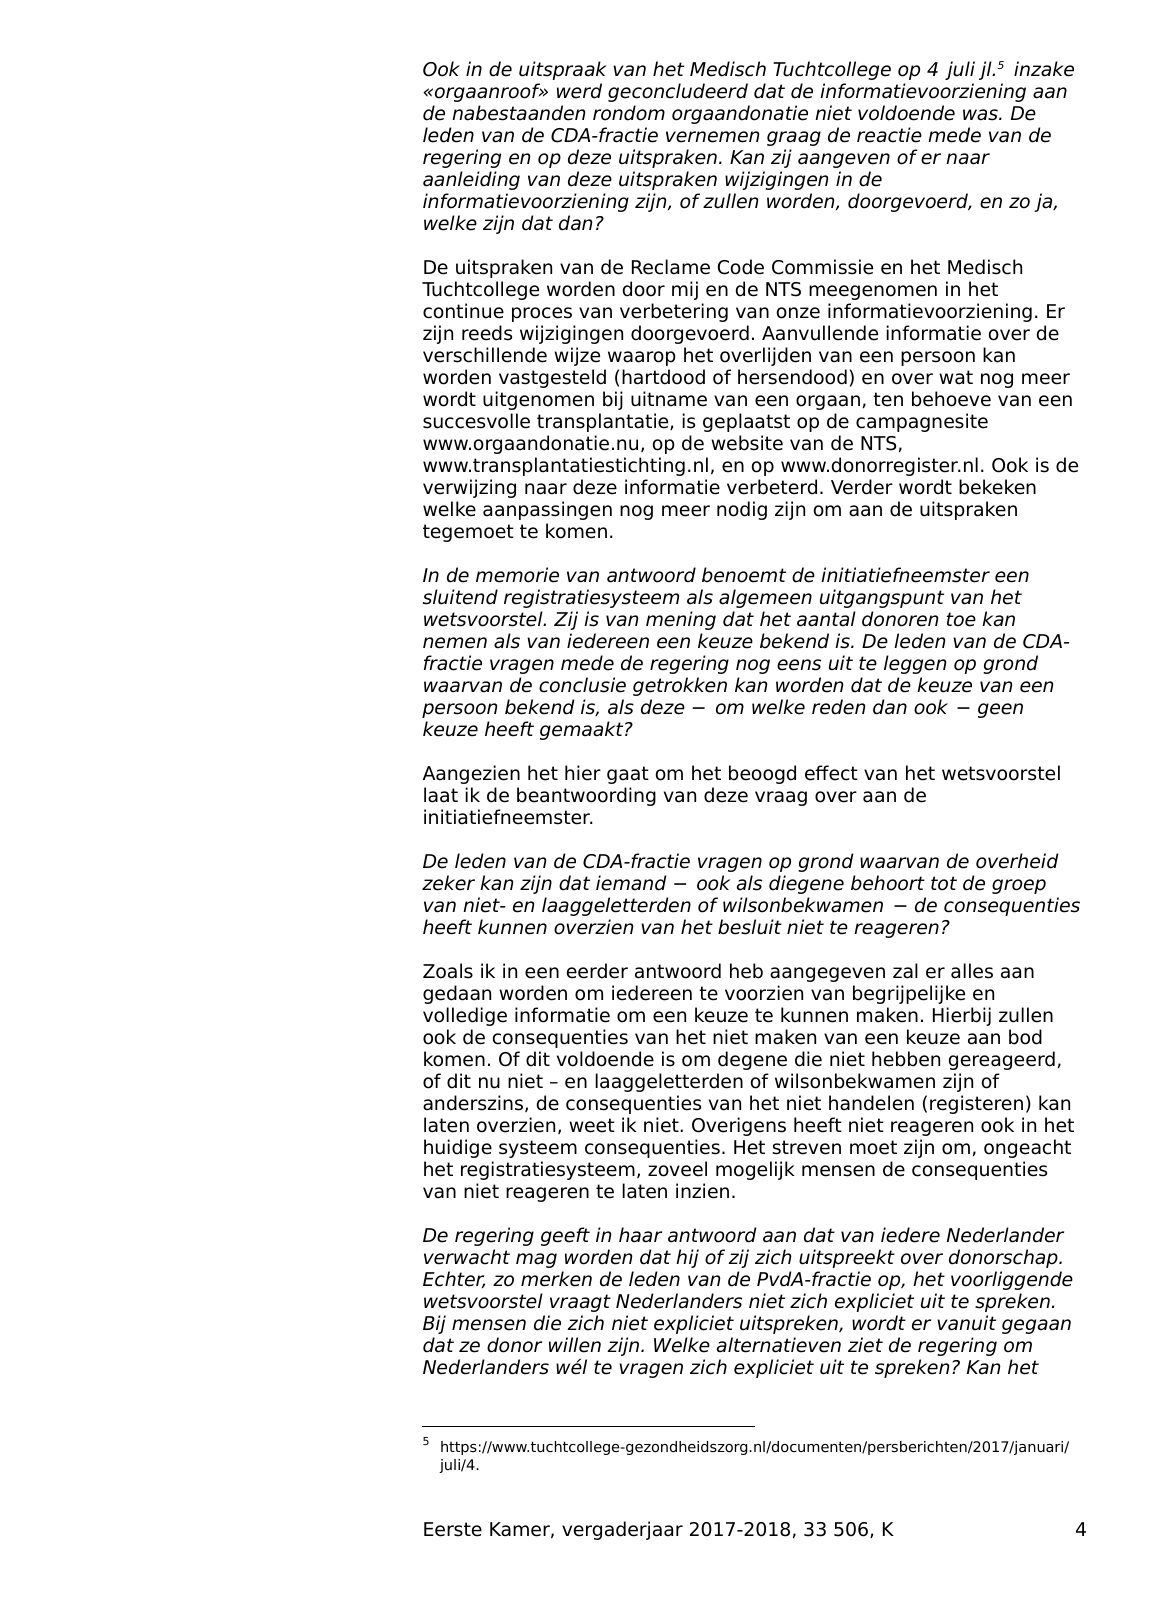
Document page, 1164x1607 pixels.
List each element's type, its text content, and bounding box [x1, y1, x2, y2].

text De leden van de CDA-fractie vragen op grond waarvan de overheid zeker kan zijn dat iemand − ook als diegene behoort tot de groep van niet- en laaggeletterden of wilsonbekwamen − de consequenties heeft kunnen overzien van het besluit niet te reageren? [422, 851, 1087, 939]
text Ook in de uitspraak van het Medisch Tuchtcollege op 4 juli jl. inzake «orgaanroof» werd geconcludeerd dat de informatievoorziening aan de nabestaanden rondom orgaandonatie niet voldoende was. De leden van de CDA-fractie vernemen graag de reactie mede van de regering en op deze uitspraken. Kan zij aangeven of er naar aanleiding van deze uitspraken wijzigingen in de informatievoorziening zijn, of zullen worden, doorgevoerd, en zo ja, welke zijn dat dan? [422, 59, 1087, 235]
text Aangezien het hier gaat om het beoogd effect van het wetsvoorstel laat ik de beantwoording van deze vraag over aan de initiatiefneemster. [422, 763, 1087, 829]
text In de memorie van antwoord benoemt de initiatiefneemster een sluitend registratiesysteem als algemeen uitgangspunt van het wetsvoorstel. Zij is van mening dat het aantal donoren toe kan nemen als van iedereen een keuze bekend is. De leden van de CDA-fractie vragen mede de regering nog eens uit te leggen op grond waarvan de conclusie getrokken kan worden dat de keuze van een persoon bekend is, als deze − om welke reden dan ook − geen keuze heeft gemaakt? [422, 565, 1087, 741]
text Zoals ik in een eerder antwoord heb aangegeven zal er alles aan gedaan worden om iedereen te voorzien van begrijpelijke en volledige informatie om een keuze te kunnen maken. Hierbij zullen ook de consequenties van het niet maken van een keuze aan bod komen. Of dit voldoende is om degene die niet hebben gereageerd, of dit nu niet – en laaggeletterden of wilsonbekwamen zijn of anderszins, de consequenties van het niet handelen (registeren) kan laten overzien, weet ik niet. Overigens heeft niet reageren ook in het huidige systeem consequenties. Het streven moet zijn om, ongeacht het registratiesysteem, zoveel mogelijk mensen de consequenties van niet reageren te laten inzien. [422, 961, 1087, 1203]
text De regering geeft in haar antwoord aan dat van iedere Nederlander verwacht mag worden dat hij of zij zich uitspreekt over donorschap. Echter, zo merken de leden van de PvdA-fractie op, het voorliggende wetsvoorstel vraagt Nederlanders niet zich expliciet uit te spreken. Bij mensen die zich niet expliciet uitspreken, wordt er vanuit gegaan dat ze donor willen zijn. Welke alternatieven ziet de regering om Nederlanders wél te vragen zich expliciet uit te spreken? Kan het [422, 1225, 1087, 1379]
text https://www.tuchtcollege-gezondheidszorg.nl/documenten/persberichten/2017/januari/juli/4. [422, 1435, 1087, 1474]
text De uitspraken van de Reclame Code Commissie en het Medisch Tuchtcollege worden door mij en de NTS meegenomen in het continue proces van verbetering van onze informatievoorziening. Er zijn reeds wijzigingen doorgevoerd. Aanvullende informatie over de verschillende wijze waarop het overlijden van een persoon kan worden vastgesteld (hartdood of hersendood) en over wat nog meer wordt uitgenomen bij uitname van een orgaan, ten behoeve van een succesvolle transplantatie, is geplaatst op de campagnesite www.orgaandonatie.nu, op de website van de NTS, www.transplantatiestichting.nl, en op www.donorregister.nl. Ook is de verwijzing naar deze informatie verbeterd. Verder wordt bekeken welke aanpassingen nog meer nodig zijn om aan de uitspraken tegemoet te komen. [422, 257, 1087, 543]
